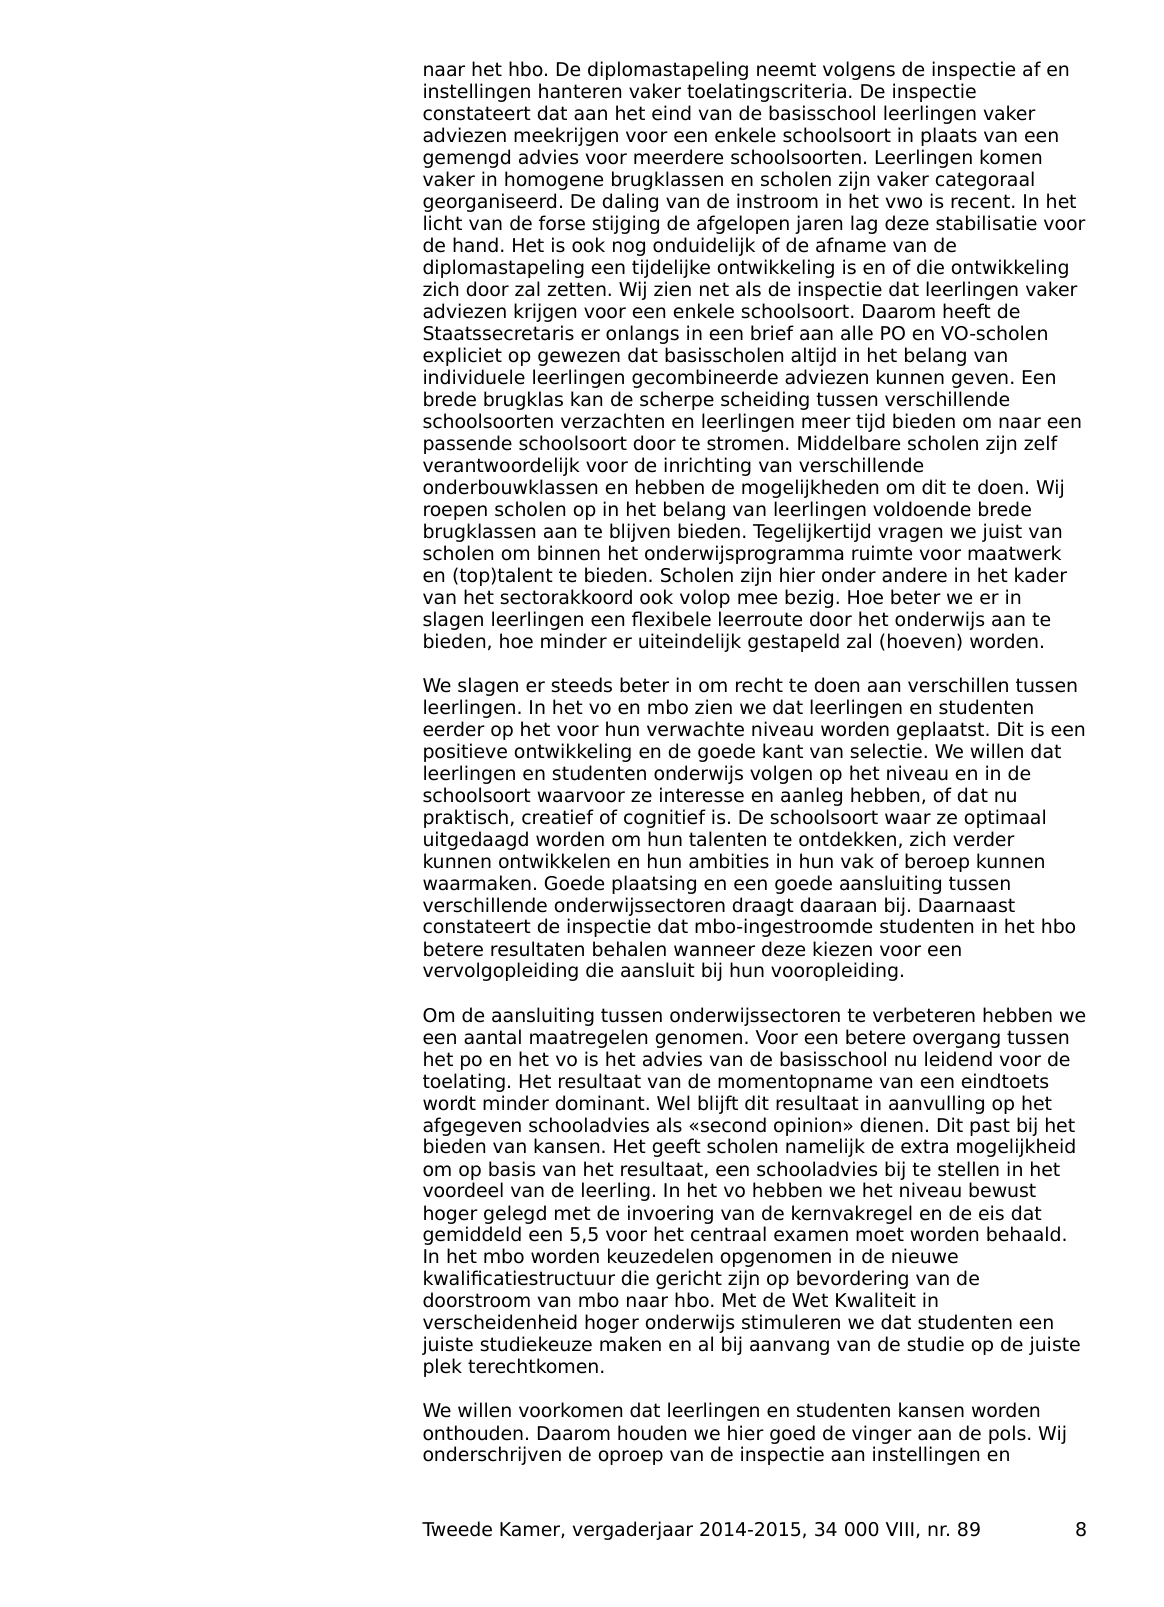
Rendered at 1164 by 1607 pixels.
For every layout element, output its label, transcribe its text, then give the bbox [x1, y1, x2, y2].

text Om de aansluiting tussen onderwijssectoren te verbeteren hebben we een aantal maatregelen genomen. Voor een betere overgang tussen het po en het vo is het advies van de basisschool nu leidend voor de toelating. Het resultaat van de momentopname van een eindtoets wordt minder dominant. Wel blijft dit resultaat in aanvulling op het afgegeven schooladvies als «second opinion» dienen. Dit past bij het bieden van kansen. Het geeft scholen namelijk de extra mogelijkheid om op basis van het resultaat, een schooladvies bij te stellen in het voordeel van de leerling. In het vo hebben we het niveau bewust hoger gelegd met de invoering van de kernvakregel en de eis dat gemiddeld een 5,5 voor het centraal examen moet worden behaald. In het mbo worden keuzedelen opgenomen in de nieuwe kwalificatiestructuur die gericht zijn op bevordering van de doorstroom van mbo naar hbo. Met de Wet Kwaliteit in verscheidenheid hoger onderwijs stimuleren we dat studenten een juiste studiekeuze maken en al bij aanvang van de studie op de juiste plek terechtkomen. [422, 1004, 1087, 1378]
text We slagen er steeds beter in om recht te doen aan verschillen tussen leerlingen. In het vo en mbo zien we dat leerlingen en studenten eerder op het voor hun verwachte niveau worden geplaatst. Dit is een positieve ontwikkeling en de goede kant van selectie. We willen dat leerlingen en studenten onderwijs volgen op het niveau en in de schoolsoort waarvoor ze interesse en aanleg hebben, of dat nu praktisch, creatief of cognitief is. De schoolsoort waar ze optimaal uitgedaagd worden om hun talenten te ontdekken, zich verder kunnen ontwikkelen en hun ambities in hun vak of beroep kunnen waarmaken. Goede plaatsing en een goede aansluiting tussen verschillende onderwijssectoren draagt daaraan bij. Daarnaast constateert de inspectie dat mbo-ingestroomde studenten in het hbo betere resultaten behalen wanneer deze kiezen voor een vervolgopleiding die aansluit bij hun vooropleiding. [422, 675, 1087, 982]
text We willen voorkomen dat leerlingen en studenten kansen worden onthouden. Daarom houden we hier goed de vinger aan de pols. Wij onderschrijven de oproep van de inspectie aan instellingen en [422, 1400, 1087, 1466]
text naar het hbo. De diplomastapeling neemt volgens de inspectie af en instellingen hanteren vaker toelatingscriteria. De inspectie constateert dat aan het eind van de basisschool leerlingen vaker adviezen meekrijgen voor een enkele schoolsoort in plaats van een gemengd advies voor meerdere schoolsoorten. Leerlingen komen vaker in homogene brugklassen en scholen zijn vaker categoraal georganiseerd. De daling van de instroom in het vwo is recent. In het licht van de forse stijging de afgelopen jaren lag deze stabilisatie voor de hand. Het is ook nog onduidelijk of de afname van de diplomastapeling een tijdelijke ontwikkeling is en of die ontwikkeling zich door zal zetten. Wij zien net als de inspectie dat leerlingen vaker adviezen krijgen voor een enkele schoolsoort. Daarom heeft de Staatssecretaris er onlangs in een brief aan alle PO en VO-scholen expliciet op gewezen dat basisscholen altijd in het belang van individuele leerlingen gecombineerde adviezen kunnen geven. Een brede brugklas kan de scherpe scheiding tussen verschillende schoolsoorten verzachten en leerlingen meer tijd bieden om naar een passende schoolsoort door te stromen. Middelbare scholen zijn zelf verantwoordelijk voor de inrichting van verschillende onderbouwklassen en hebben de mogelijkheden om dit te doen. Wij roepen scholen op in het belang van leerlingen voldoende brede brugklassen aan te blijven bieden. Tegelijkertijd vragen we juist van scholen om binnen het onderwijsprogramma ruimte voor maatwerk en (top)talent te bieden. Scholen zijn hier onder andere in het kader van het sectorakkoord ook volop mee bezig. Hoe beter we er in slagen leerlingen een flexibele leerroute door het onderwijs aan te bieden, hoe minder er uiteindelijk gestapeld zal (hoeven) worden. [422, 59, 1087, 652]
